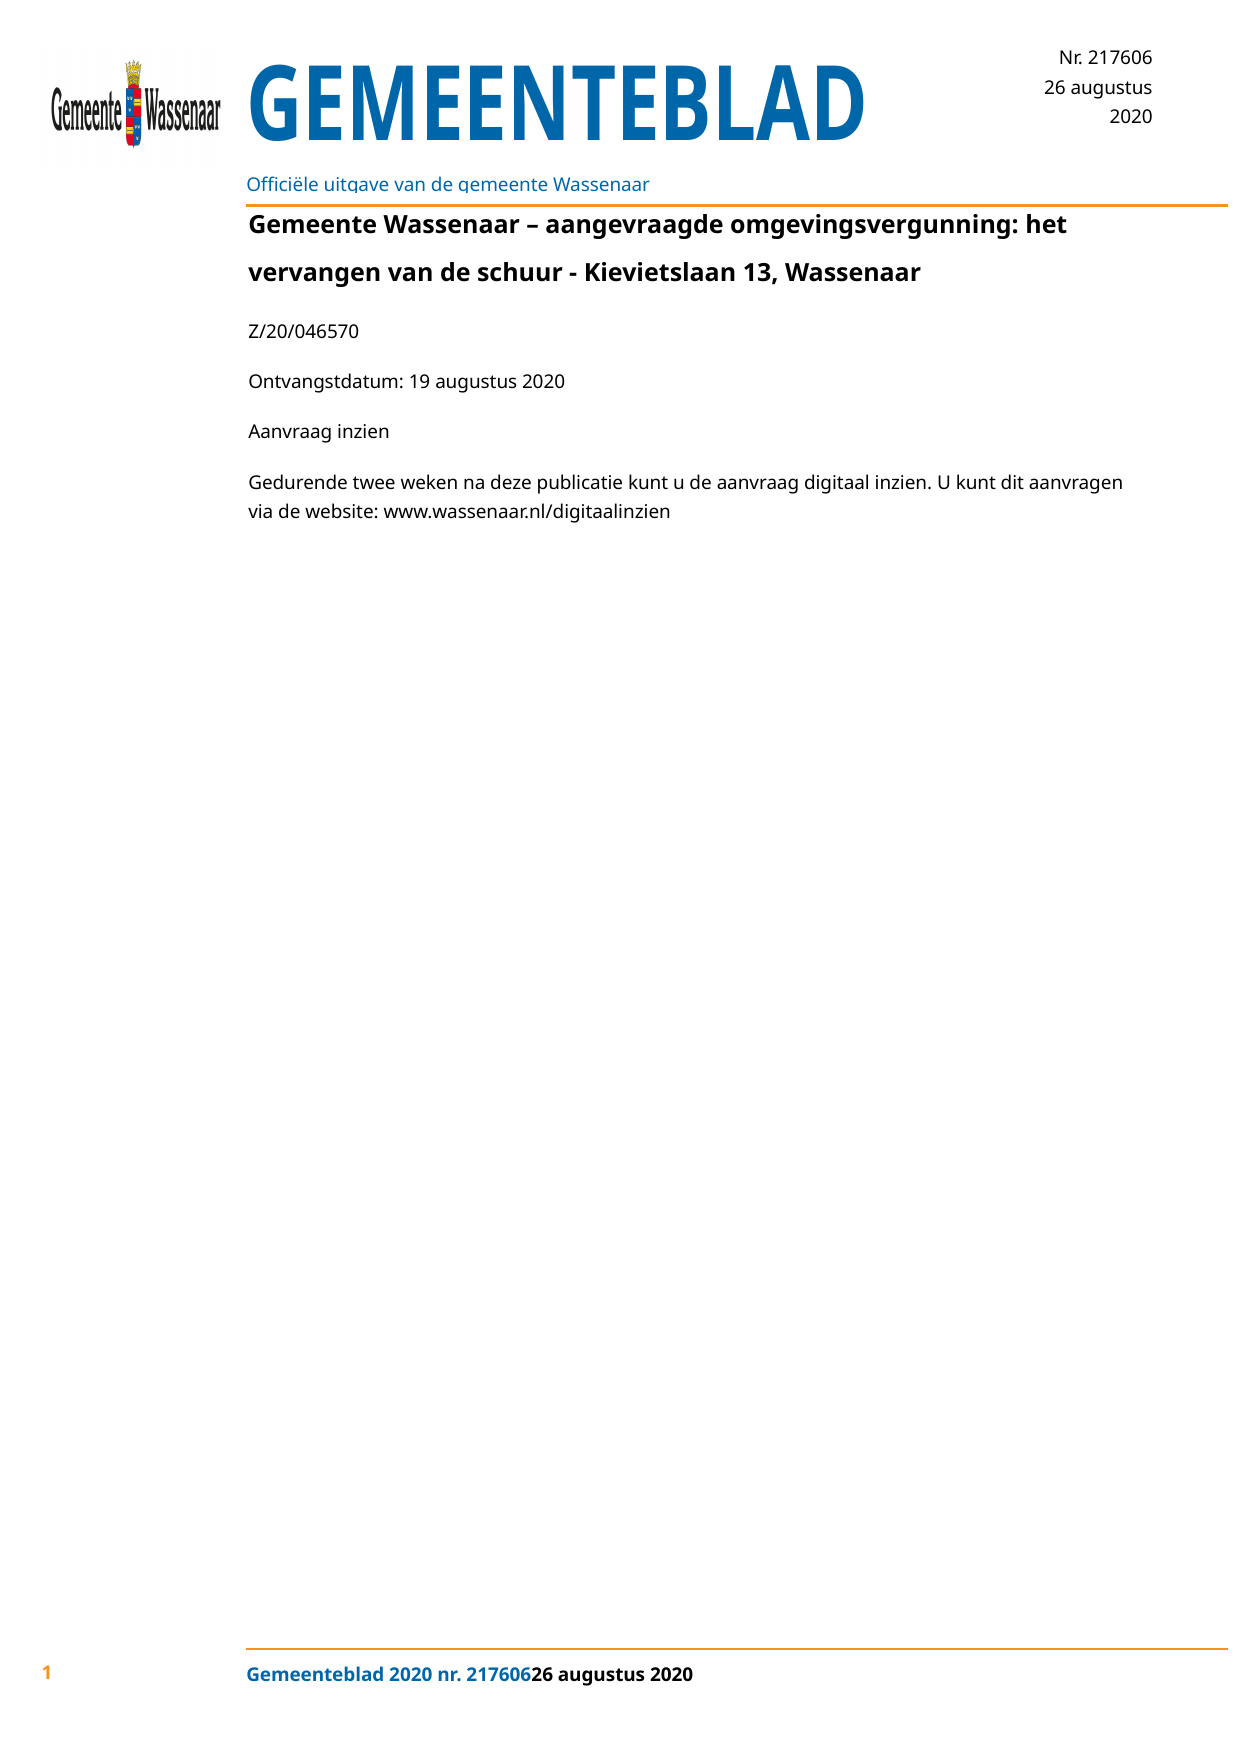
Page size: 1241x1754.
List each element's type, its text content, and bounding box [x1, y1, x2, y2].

text Ontvangstdatum: 19 augustus 2020 [248, 368, 1152, 394]
text Gemeente Wassenaar – aangevraagde omgevingsvergunning: het vervangen van de schuur - Kievietslaan 13, Wassenaar [248, 207, 1152, 288]
text Z/20/046570 [248, 318, 1152, 344]
text Gedurende twee weken na deze publicatie kunt u de aanvraag digitaal inzien. U kunt dit aanvragen via de website: www.wassenaar.nl/digitaalinzien [248, 469, 1152, 524]
text Aanvraag inzien [248, 419, 1152, 444]
picture [41, 47, 231, 172]
